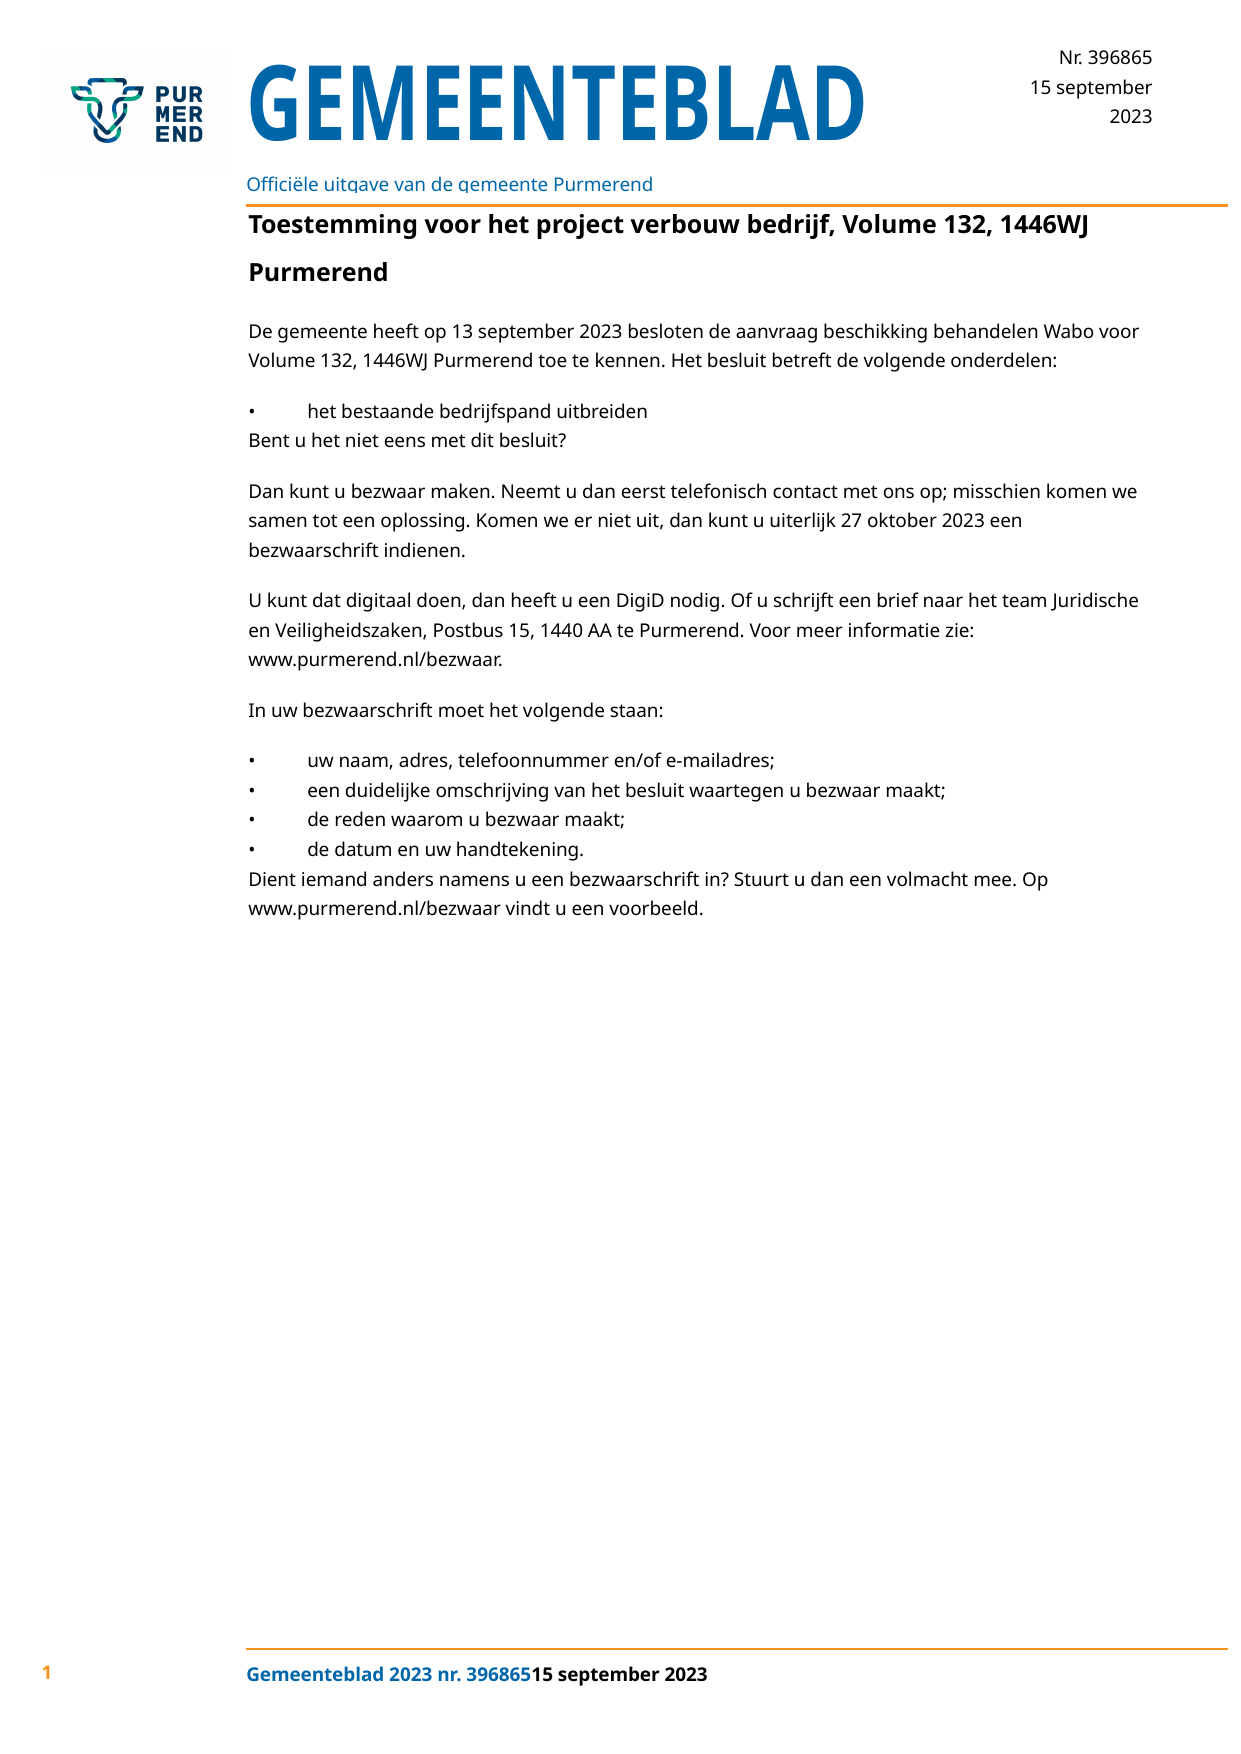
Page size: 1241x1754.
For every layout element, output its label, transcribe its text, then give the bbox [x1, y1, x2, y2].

text Toestemming voor het project verbouw bedrijf, Volume 132, 1446WJ Purmerend [248, 207, 1152, 288]
text U kunt dat digitaal doen, dan heeft u een DigiD nodig. Of u schrijft een brief naar het team Juridische en Veiligheidszaken, Postbus 15, 1440 AA te Purmerend. Voor meer informatie zie: www.purmerend.nl/bezwaar. [248, 587, 1152, 672]
text De gemeente heeft op 13 september 2023 besloten de aanvraag beschikking behandelen Wabo voor Volume 132, 1446WJ Purmerend toe te kennen. Het besluit betreft de volgende onderdelen: [248, 318, 1152, 373]
list een duidelijke omschrijving van het besluit waartegen u bezwaar maakt; [248, 777, 1152, 803]
text Dan kunt u bezwaar maken. Neemt u dan eerst telefonisch contact met ons op; misschien komen we samen tot een oplossing. Komen we er niet uit, dan kunt u uiterlijk 27 oktober 2023 een bezwaarschrift indienen. [248, 478, 1152, 563]
list uw naam, adres, telefoonnummer en/of e-mailadres; [248, 747, 1152, 773]
text Dient iemand anders namens u een bezwaarschrift in? Stuurt u dan een volmacht mee. Op www.purmerend.nl/bezwaar vindt u een voorbeeld. [248, 866, 1152, 921]
list het bestaande bedrijfspand uitbreiden [248, 398, 1152, 424]
text Bent u het niet eens met dit besluit? [248, 427, 1152, 453]
list de datum en uw handtekening. [248, 836, 1152, 862]
list de reden waarom u bezwaar maakt; [248, 807, 1152, 832]
picture [41, 47, 231, 172]
text In uw bezwaarschrift moet het volgende staan: [248, 697, 1152, 723]
